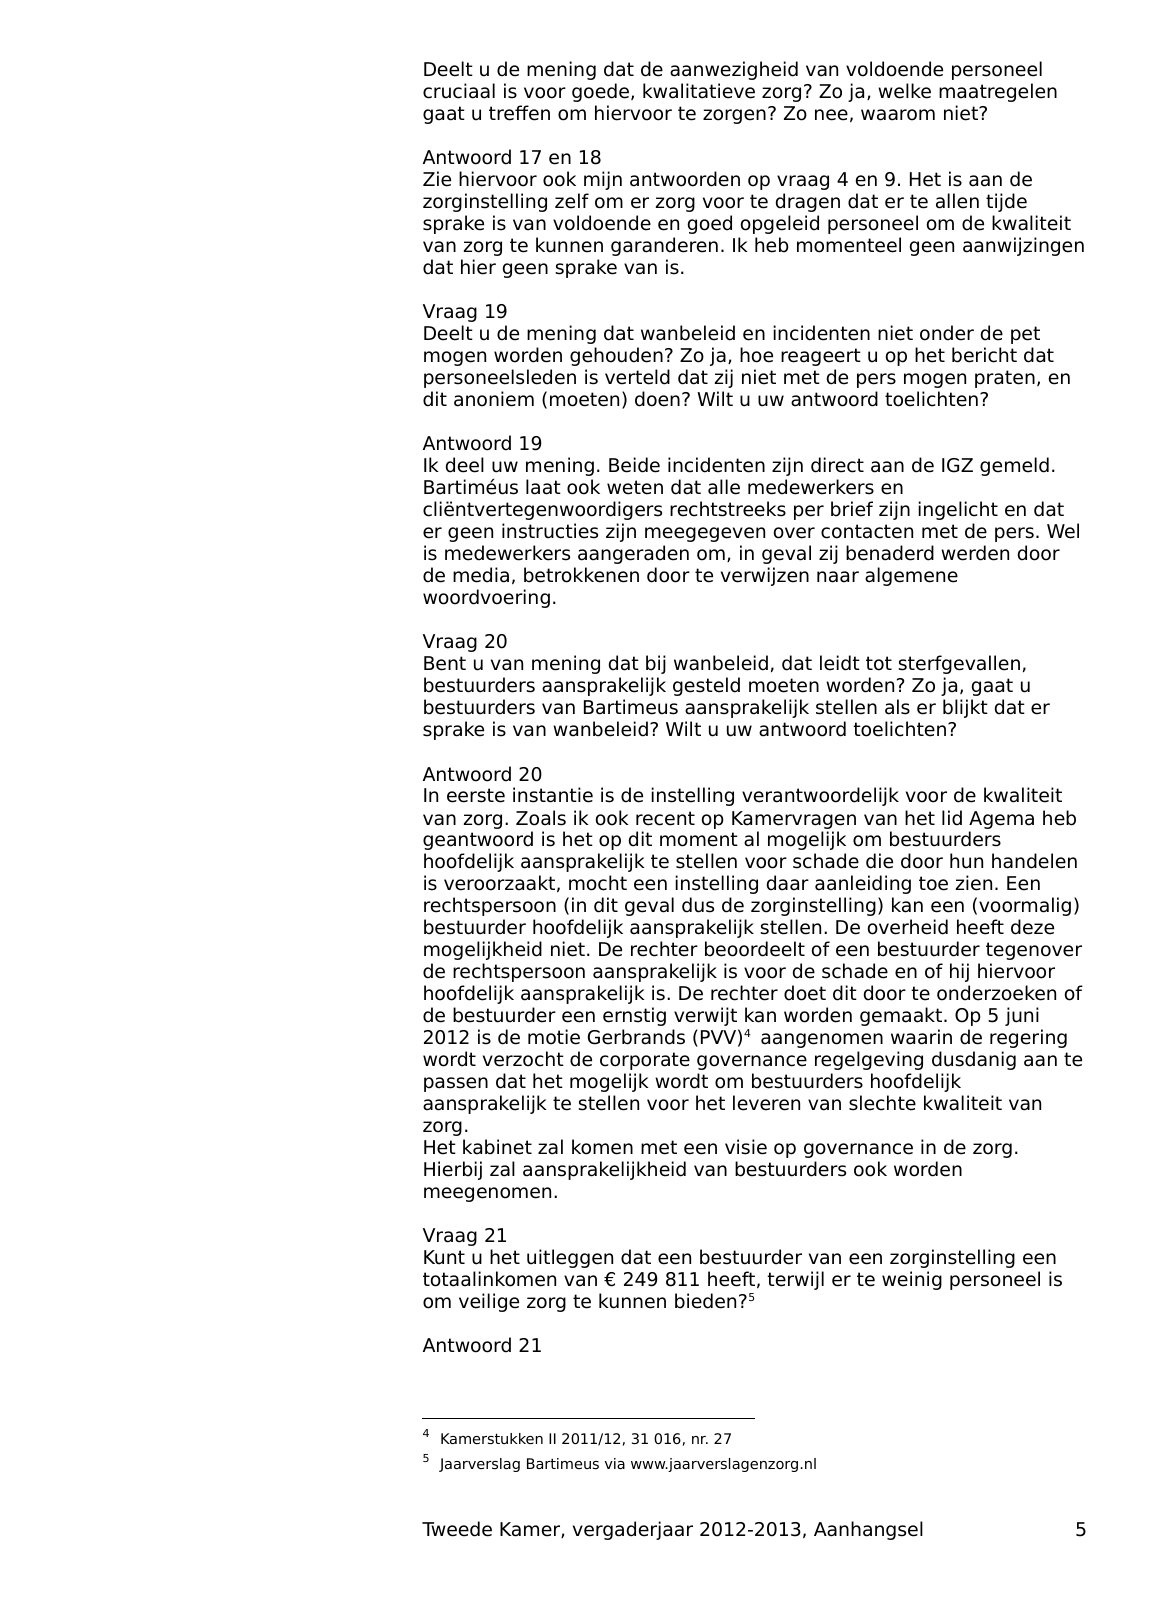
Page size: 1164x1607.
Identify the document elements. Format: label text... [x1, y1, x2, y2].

text In eerste instantie is de instelling verantwoordelijk voor de kwaliteit van zorg. Zoals ik ook recent op Kamervragen van het lid Agema heb geantwoord is het op dit moment al mogelijk om bestuurders hoofdelijk aansprakelijk te stellen voor schade die door hun handelen is veroorzaakt, mocht een instelling daar aanleiding toe zien. Een rechtspersoon (in dit geval dus de zorginstelling) kan een (voormalig) bestuurder hoofdelijk aansprakelijk stellen. De overheid heeft deze mogelijkheid niet. De rechter beoordeelt of een bestuurder tegenover de rechtspersoon aansprakelijk is voor de schade en of hij hiervoor hoofdelijk aansprakelijk is. De rechter doet dit door te onderzoeken of de bestuurder een ernstig verwijt kan worden gemaakt. Op 5 juni 2012 is de motie Gerbrands (PVV) aangenomen waarin de regering wordt verzocht de corporate governance regelgeving dusdanig aan te passen dat het mogelijk wordt om bestuurders hoofdelijk aansprakelijk te stellen voor het leveren van slechte kwaliteit van zorg. [422, 785, 1087, 1137]
text Kunt u het uitleggen dat een bestuurder van een zorginstelling een totaalinkomen van € 249 811 heeft, terwijl er te weinig personeel is om veilige zorg te kunnen bieden? [422, 1247, 1087, 1313]
text Vraag 21 [422, 1225, 1087, 1247]
text Zie hiervoor ook mijn antwoorden op vraag 4 en 9. Het is aan de zorginstelling zelf om er zorg voor te dragen dat er te allen tijde sprake is van voldoende en goed opgeleid personeel om de kwaliteit van zorg te kunnen garanderen. Ik heb momenteel geen aanwijzingen dat hier geen sprake van is. [422, 169, 1087, 279]
text Antwoord 19 [422, 433, 1087, 455]
text Vraag 20 [422, 631, 1087, 653]
text Deelt u de mening dat wanbeleid en incidenten niet onder de pet mogen worden gehouden? Zo ja, hoe reageert u op het bericht dat personeelsleden is verteld dat zij niet met de pers mogen praten, en dit anoniem (moeten) doen? Wilt u uw antwoord toelichten? [422, 323, 1087, 411]
text Vraag 19 [422, 301, 1087, 323]
text Bent u van mening dat bij wanbeleid, dat leidt tot sterfgevallen, bestuurders aansprakelijk gesteld moeten worden? Zo ja, gaat u bestuurders van Bartimeus aansprakelijk stellen als er blijkt dat er sprake is van wanbeleid? Wilt u uw antwoord toelichten? [422, 653, 1087, 741]
text Jaarverslag Bartimeus via www.jaarverslagenzorg.nl [422, 1452, 1087, 1474]
text Deelt u de mening dat de aanwezigheid van voldoende personeel cruciaal is voor goede, kwalitatieve zorg? Zo ja, welke maatregelen gaat u treffen om hiervoor te zorgen? Zo nee, waarom niet? [422, 59, 1087, 125]
text Antwoord 20 [422, 763, 1087, 785]
text Antwoord 17 en 18 [422, 147, 1087, 169]
text Het kabinet zal komen met een visie op governance in de zorg. Hierbij zal aansprakelijkheid van bestuurders ook worden meegenomen. [422, 1137, 1087, 1203]
text Antwoord 21 [422, 1335, 1087, 1357]
text Ik deel uw mening. Beide incidenten zijn direct aan de IGZ gemeld. Bartiméus laat ook weten dat alle medewerkers en cliëntvertegenwoordigers rechtstreeks per brief zijn ingelicht en dat er geen instructies zijn meegegeven over contacten met de pers. Wel is medewerkers aangeraden om, in geval zij benaderd werden door de media, betrokkenen door te verwijzen naar algemene woordvoering. [422, 455, 1087, 609]
text Kamerstukken II 2011/12, 31 016, nr. 27 [422, 1427, 1087, 1449]
